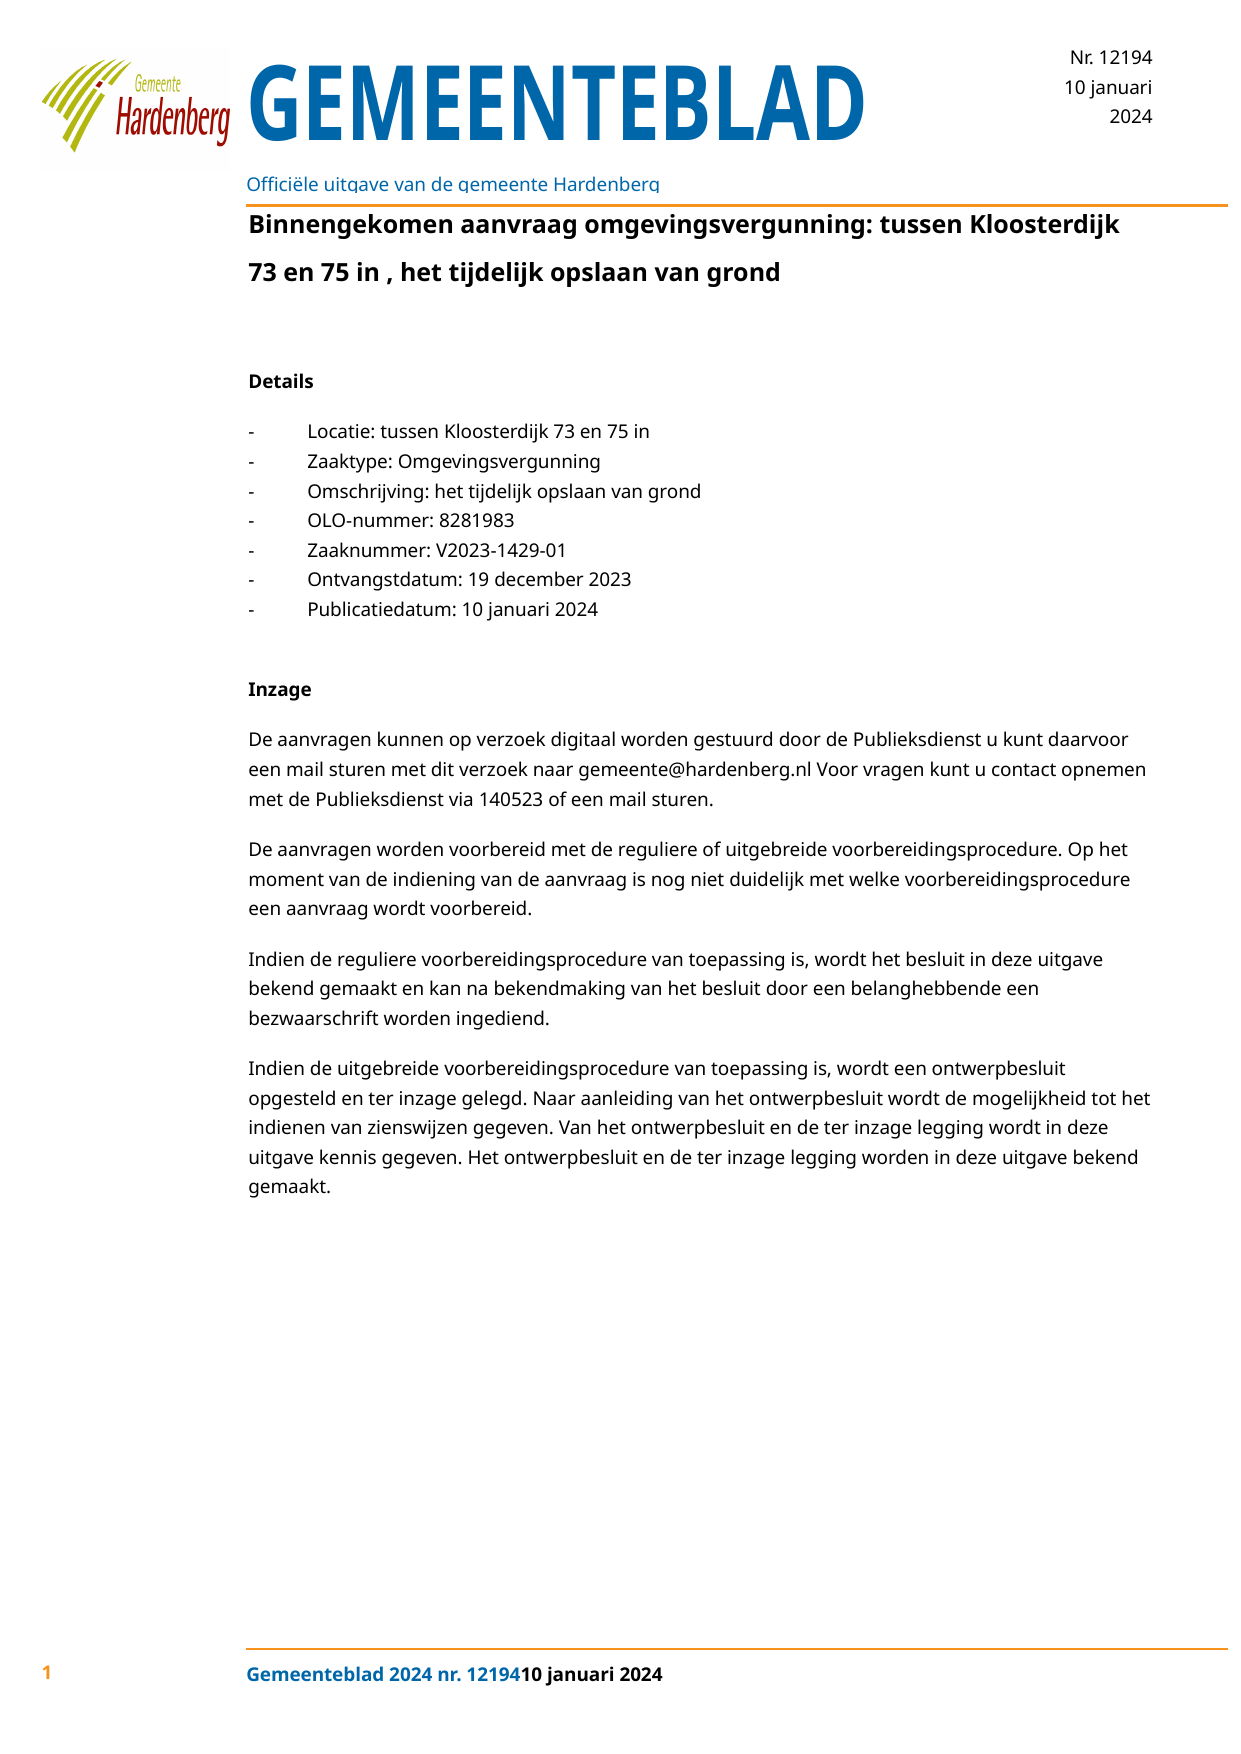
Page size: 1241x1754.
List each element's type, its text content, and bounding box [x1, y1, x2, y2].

text Inzage [248, 676, 1152, 702]
list Publicatiedatum: 10 januari 2024 [248, 596, 1152, 622]
list Omschrijving: het tijdelijk opslaan van grond [248, 478, 1152, 504]
text Indien de reguliere voorbereidingsprocedure van toepassing is, wordt het besluit in deze uitgave bekend gemaakt en kan na bekendmaking van het besluit door een belanghebbende een bezwaarschrift worden ingediend. [248, 946, 1152, 1031]
text Indien de uitgebreide voorbereidingsprocedure van toepassing is, wordt een ontwerpbesluit opgesteld en ter inzage gelegd. Naar aanleiding van het ontwerpbesluit wordt de mogelijkheid tot het indienen van zienswijzen gegeven. Van het ontwerpbesluit en de ter inzage legging wordt in deze uitgave kennis gegeven. Het ontwerpbesluit en de ter inzage legging worden in deze uitgave bekend gemaakt. [248, 1055, 1152, 1199]
text De aanvragen worden voorbereid met de reguliere of uitgebreide voorbereidingsprocedure. Op het moment van de indiening van de aanvraag is nog niet duidelijk met welke voorbereidingsprocedure een aanvraag wordt voorbereid. [248, 836, 1152, 921]
list Ontvangstdatum: 19 december 2023 [248, 567, 1152, 592]
list OLO-nummer: 8281983 [248, 507, 1152, 533]
text Details [248, 368, 1152, 394]
list Zaaknummer: V2023-1429-01 [248, 537, 1152, 563]
list Locatie: tussen Kloosterdijk 73 en 75 in [248, 419, 1152, 444]
text Binnengekomen aanvraag omgevingsvergunning: tussen Kloosterdijk 73 en 75 in , het tijdelijk opslaan van grond [248, 207, 1152, 288]
picture [41, 47, 231, 172]
text De aanvragen kunnen op verzoek digitaal worden gestuurd door de Publieksdienst u kunt daarvoor een mail sturen met dit verzoek naar gemeente@hardenberg.nl Voor vragen kunt u contact opnemen met de Publieksdienst via 140523 of een mail sturen. [248, 727, 1152, 812]
list Zaaktype: Omgevingsvergunning [248, 448, 1152, 474]
